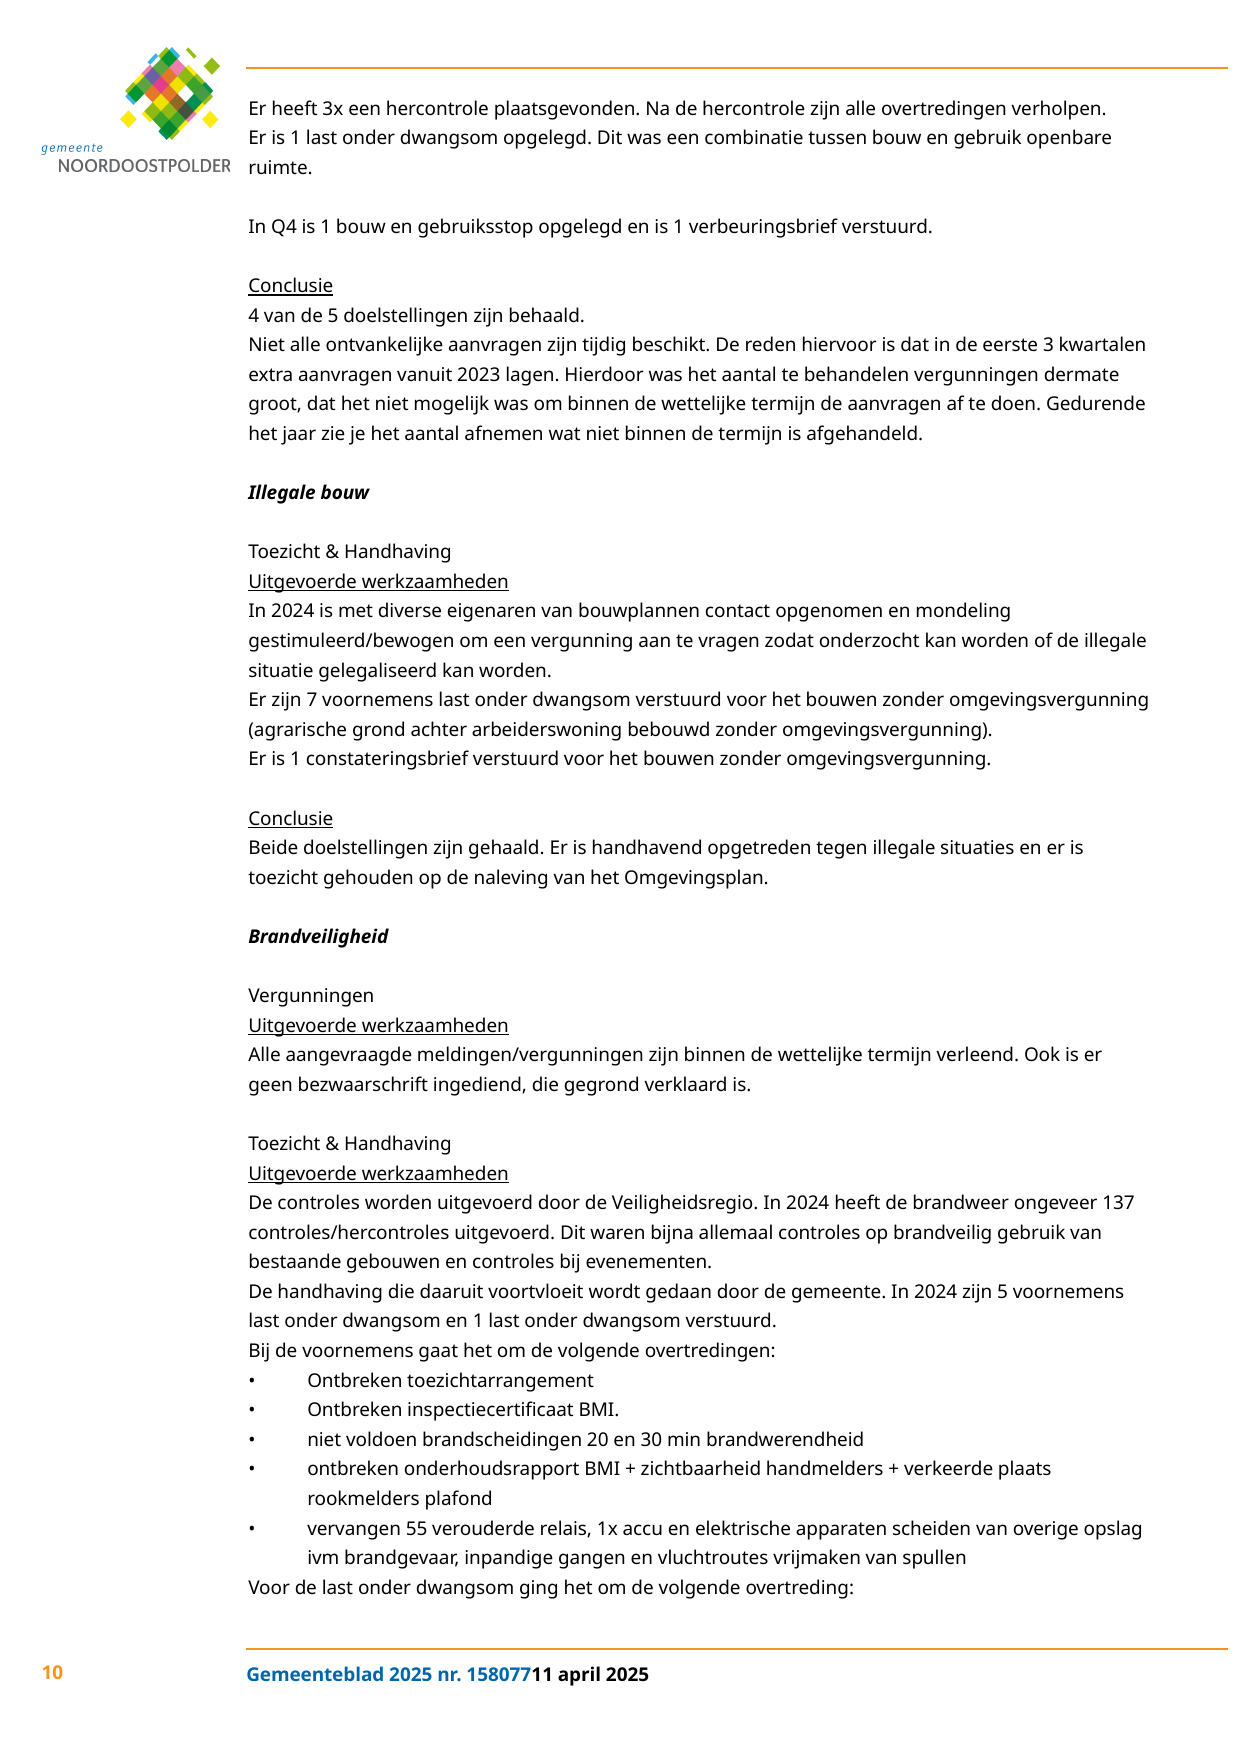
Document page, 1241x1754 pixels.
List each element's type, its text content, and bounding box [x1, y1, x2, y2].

text Uitgevoerde werkzaamheden [248, 1012, 1152, 1038]
text Uitgevoerde werkzaamheden [248, 1160, 1152, 1186]
list Ontbreken inspectiecertificaat BMI. [248, 1396, 1152, 1422]
text Beide doelstellingen zijn gehaald. Er is handhavend opgetreden tegen illegale situaties en er is toezicht gehouden op de naleving van het Omgevingsplan. [248, 834, 1152, 890]
text Niet alle ontvankelijke aanvragen zijn tijdig beschikt. De reden hiervoor is dat in de eerste 3 kwartalen extra aanvragen vanuit 2023 lagen. Hierdoor was het aantal te behandelen vergunningen dermate groot, dat het niet mogelijk was om binnen de wettelijke termijn de aanvragen af te doen. Gedurende het jaar zie je het aantal afnemen wat niet binnen de termijn is afgehandeld. [248, 331, 1152, 446]
text Er heeft 3x een hercontrole plaatsgevonden. Na de hercontrole zijn alle overtredingen verholpen. [248, 95, 1152, 121]
text Er zijn 7 voornemens last onder dwangsom verstuurd voor het bouwen zonder omgevingsvergunning (agrarische grond achter arbeiderswoning bebouwd zonder omgevingsvergunning). [248, 686, 1152, 742]
list niet voldoen brandscheidingen 20 en 30 min brandwerendheid [248, 1426, 1152, 1452]
text In Q4 is 1 bouw en gebruiksstop opgelegd en is 1 verbeuringsbrief verstuurd. [248, 213, 1152, 239]
list vervangen 55 verouderde relais, 1x accu en elektrische apparaten scheiden van overige opslag ivm brandgevaar, inpandige gangen en vluchtroutes vrijmaken van spullen [248, 1515, 1152, 1570]
text De controles worden uitgevoerd door de Veiligheidsregio. In 2024 heeft de brandweer ongeveer 137 controles/hercontroles uitgevoerd. Dit waren bijna allemaal controles op brandveilig gebruik van bestaande gebouwen en controles bij evenementen. [248, 1189, 1152, 1274]
picture [41, 47, 231, 172]
text Conclusie [248, 805, 1152, 831]
text In 2024 is met diverse eigenaren van bouwplannen contact opgenomen en mondeling gestimuleerd/bewogen om een vergunning aan te vragen zodat onderzocht kan worden of de illegale situatie gelegaliseerd kan worden. [248, 598, 1152, 683]
text De handhaving die daaruit voortvloeit wordt gedaan door de gemeente. In 2024 zijn 5 voornemens last onder dwangsom en 1 last onder dwangsom verstuurd. [248, 1278, 1152, 1333]
text Uitgevoerde werkzaamheden [248, 568, 1152, 594]
text Illegale bouw [248, 479, 1152, 505]
text Alle aangevraagde meldingen/vergunningen zijn binnen de wettelijke termijn verleend. Ook is er geen bezwaarschrift ingediend, die gegrond verklaard is. [248, 1041, 1152, 1097]
text Voor de last onder dwangsom ging het om de volgende overtreding: [248, 1574, 1152, 1600]
text Brandveiligheid [248, 923, 1152, 949]
text 4 van de 5 doelstellingen zijn behaald. [248, 302, 1152, 328]
text Toezicht & Handhaving [248, 1130, 1152, 1156]
text Toezicht & Handhaving [248, 538, 1152, 564]
text Er is 1 constateringsbrief verstuurd voor het bouwen zonder omgevingsvergunning. [248, 746, 1152, 771]
list ontbreken onderhoudsrapport BMI + zichtbaarheid handmelders + verkeerde plaats rookmelders plafond [248, 1456, 1152, 1511]
text Conclusie [248, 272, 1152, 298]
text Vergunningen [248, 982, 1152, 1008]
list Ontbreken toezichtarrangement [248, 1367, 1152, 1393]
text Er is 1 last onder dwangsom opgelegd. Dit was een combinatie tussen bouw en gebruik openbare ruimte. [248, 124, 1152, 180]
text Bij de voornemens gaat het om de volgende overtredingen: [248, 1337, 1152, 1363]
